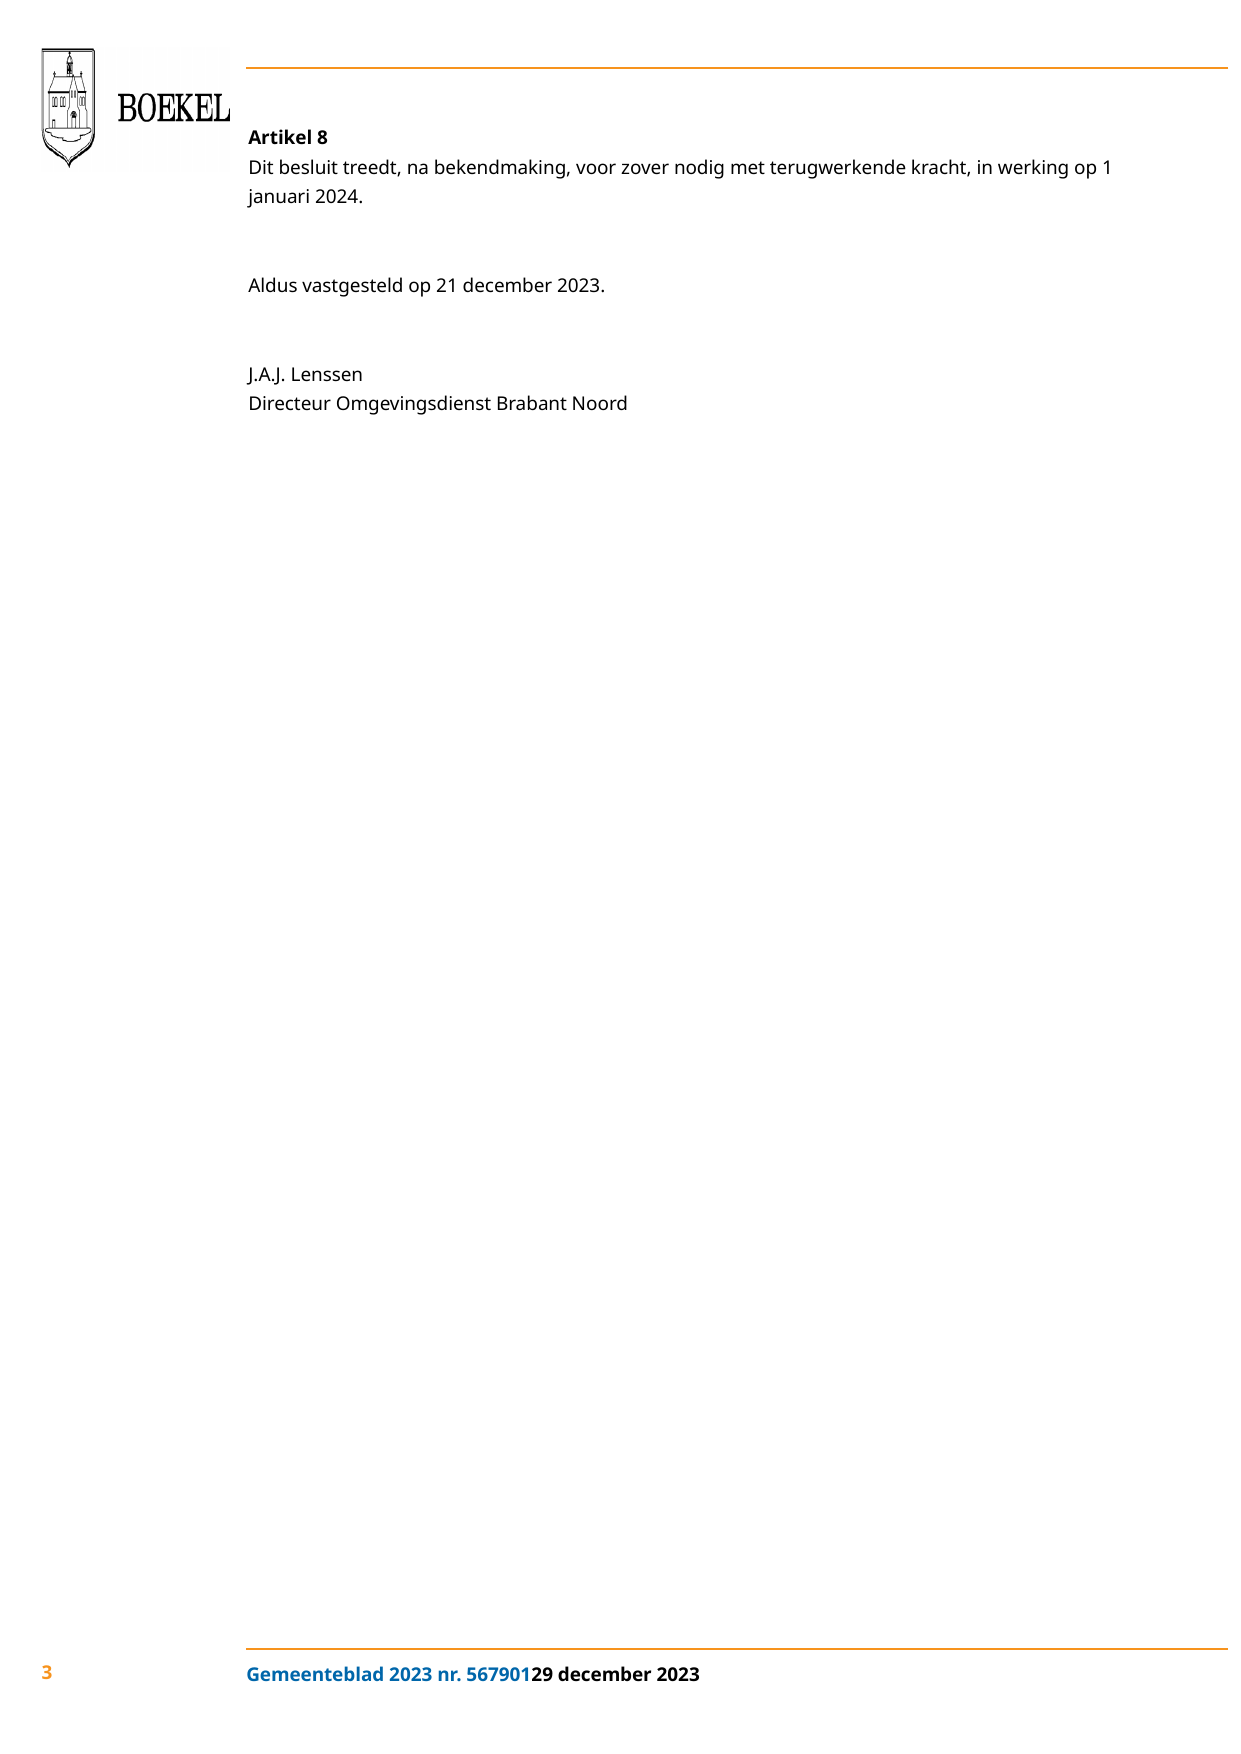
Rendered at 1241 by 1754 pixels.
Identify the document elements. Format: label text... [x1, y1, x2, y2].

text Directeur Omgevingsdienst Brabant Noord [248, 391, 1152, 416]
text Aldus vastgesteld op 21 december 2023. [248, 272, 1152, 298]
text J.A.J. Lenssen [248, 361, 1152, 387]
text Dit besluit treedt, na bekendmaking, voor zover nodig met terugwerkende kracht, in werking op 1 januari 2024. [248, 154, 1152, 209]
picture [41, 47, 231, 172]
text Artikel 8 [248, 124, 1152, 150]
